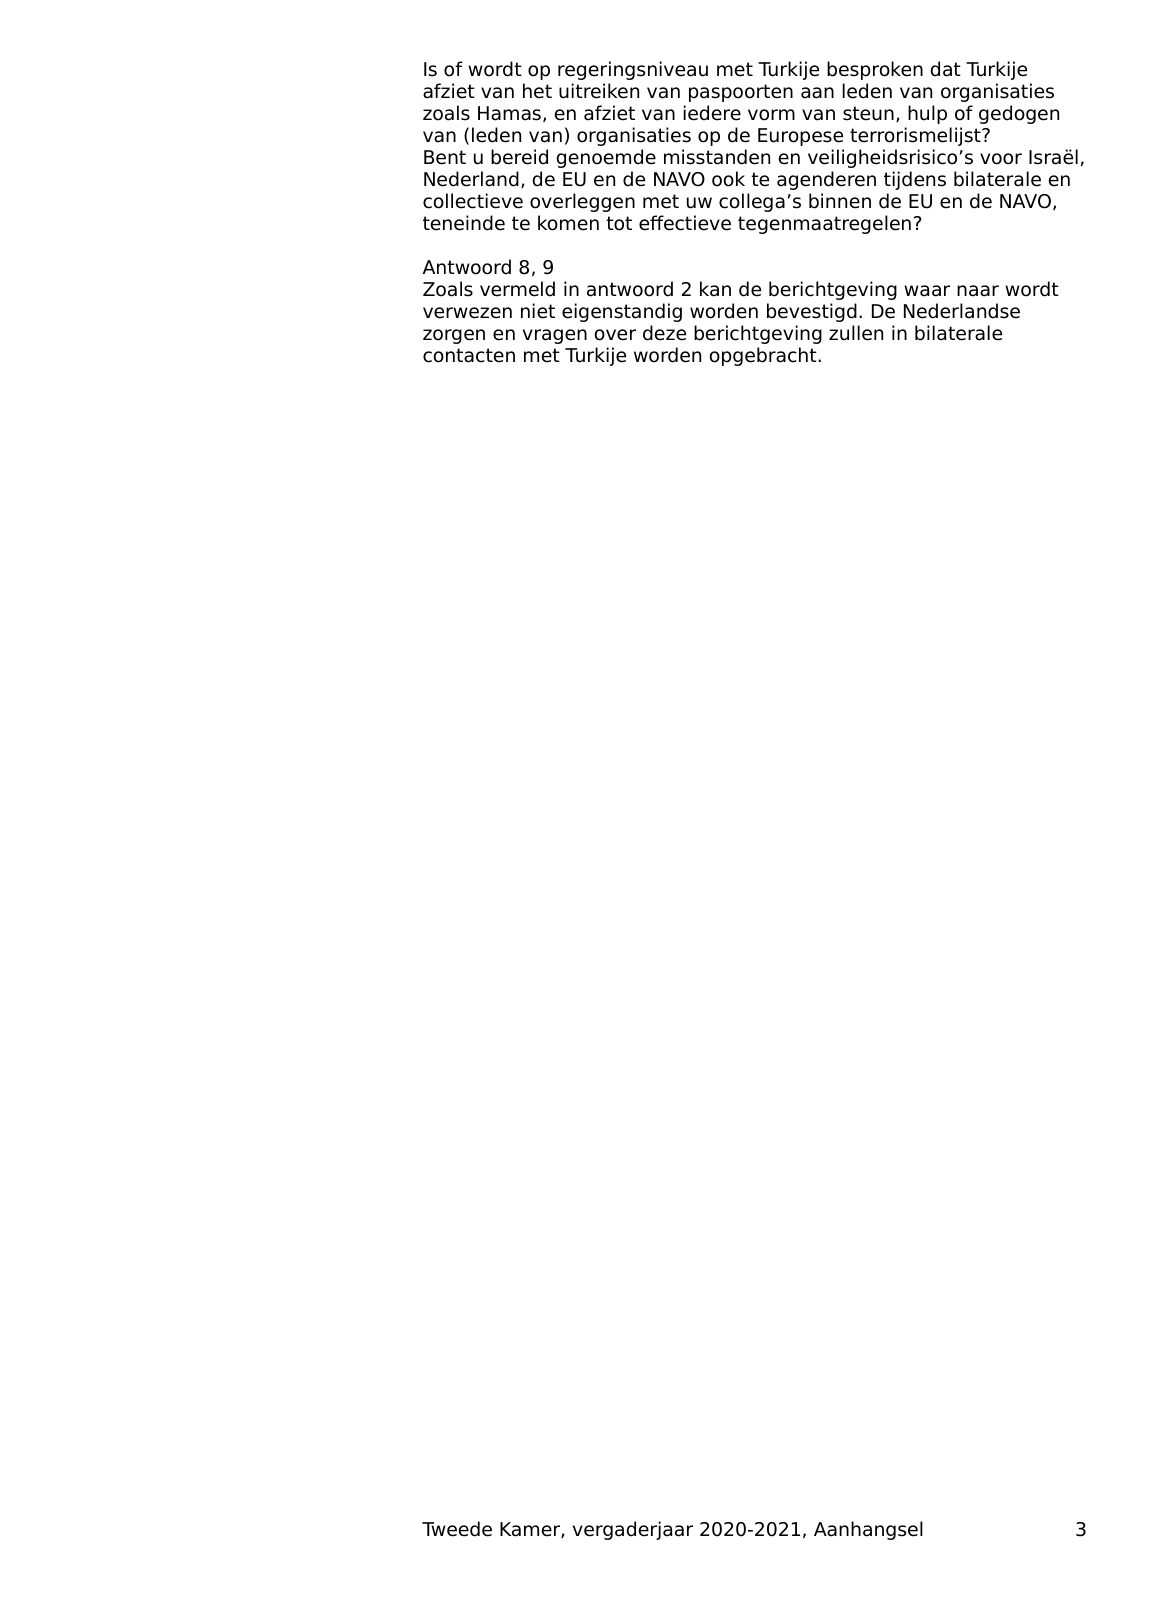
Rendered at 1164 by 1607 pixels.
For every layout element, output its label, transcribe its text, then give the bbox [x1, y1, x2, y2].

text Zoals vermeld in antwoord 2 kan de berichtgeving waar naar wordt verwezen niet eigenstandig worden bevestigd. De Nederlandse zorgen en vragen over deze berichtgeving zullen in bilaterale contacten met Turkije worden opgebracht. [422, 279, 1087, 367]
text Antwoord 8, 9 [422, 257, 1087, 279]
text Bent u bereid genoemde misstanden en veiligheidsrisico’s voor Israël, Nederland, de EU en de NAVO ook te agenderen tijdens bilaterale en collectieve overleggen met uw collega’s binnen de EU en de NAVO, teneinde te komen tot effectieve tegenmaatregelen? [422, 147, 1087, 235]
text Is of wordt op regeringsniveau met Turkije besproken dat Turkije afziet van het uitreiken van paspoorten aan leden van organisaties zoals Hamas, en afziet van iedere vorm van steun, hulp of gedogen van (leden van) organisaties op de Europese terrorismelijst? [422, 59, 1087, 147]
